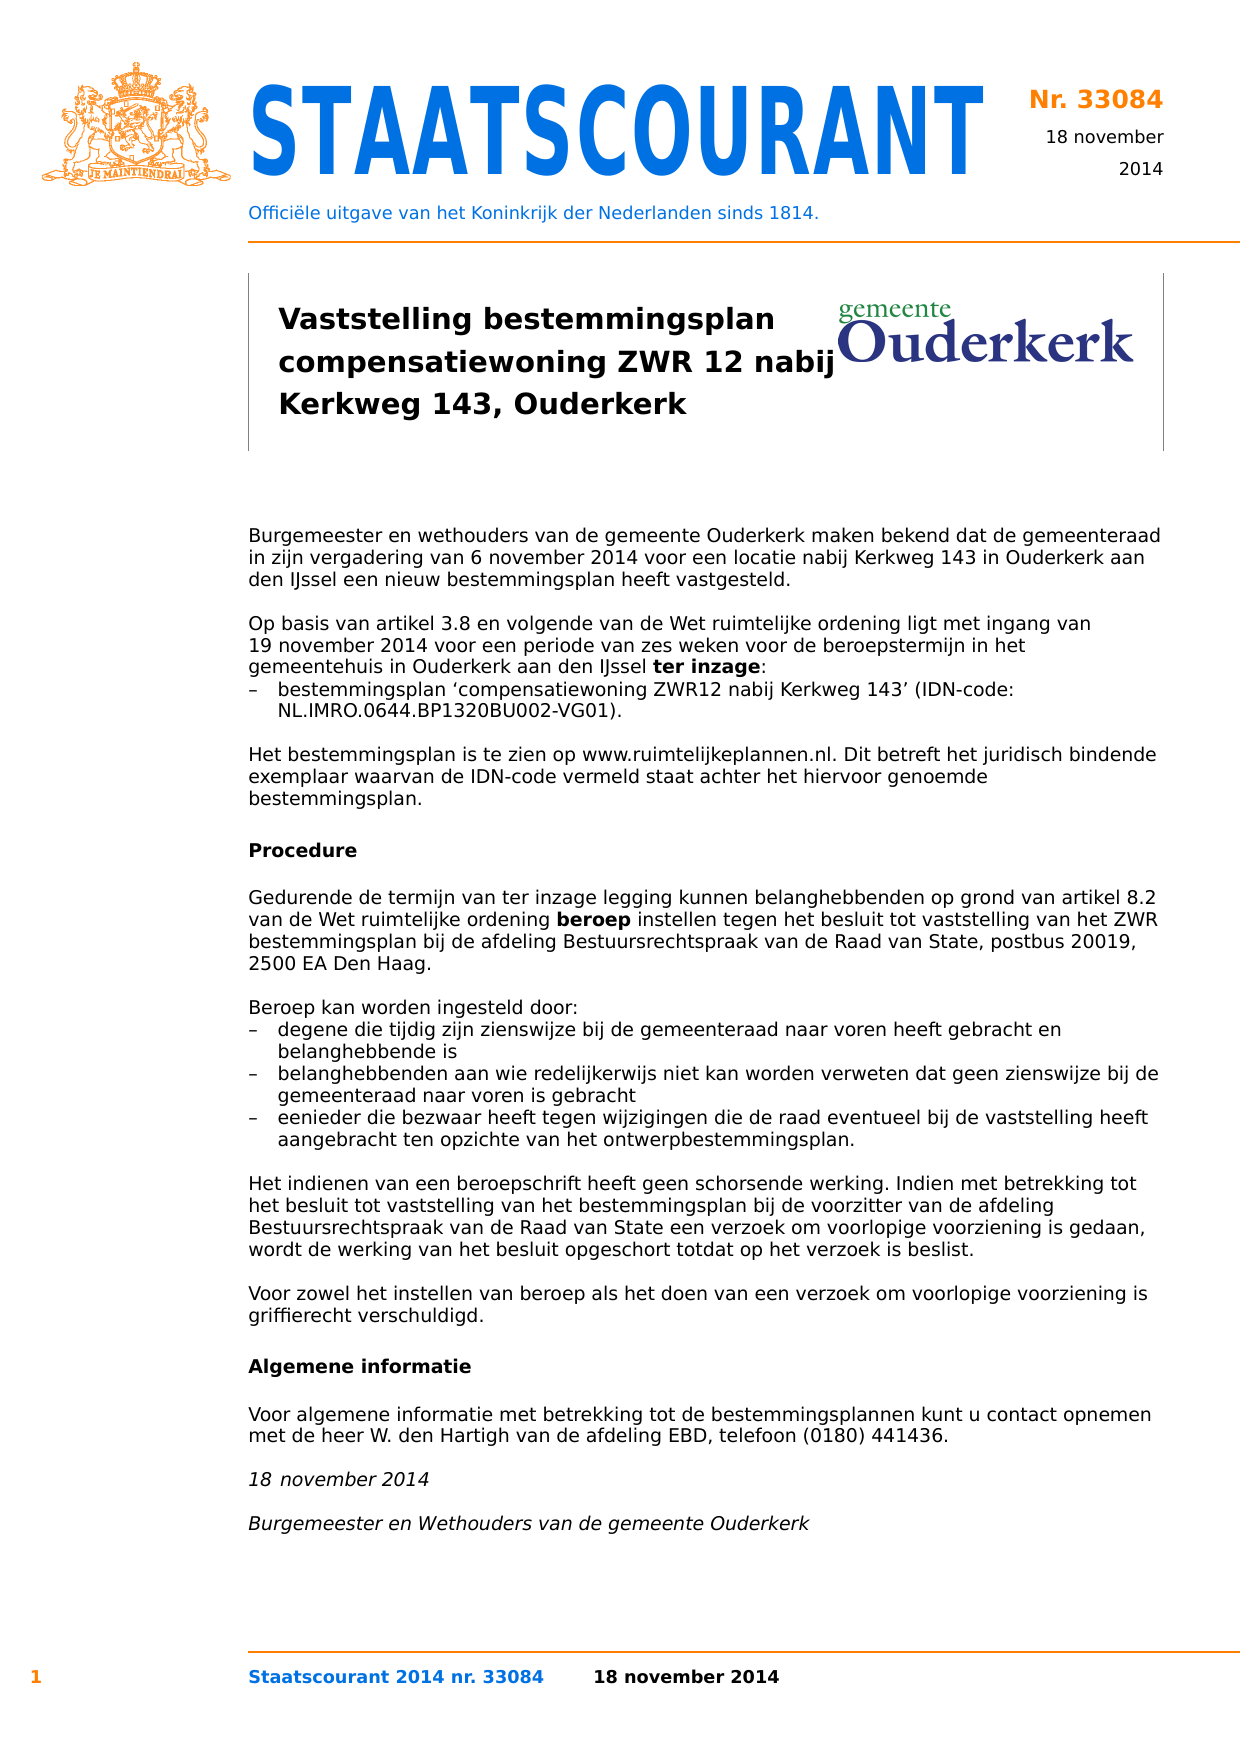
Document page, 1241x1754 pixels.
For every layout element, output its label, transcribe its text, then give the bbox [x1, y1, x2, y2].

subtitle Algemene informatie [248, 1356, 1163, 1378]
text Burgemeester en wethouders van de gemeente Ouderkerk maken bekend dat de gemeenteraad in zijn vergadering van 6 november 2014 voor een locatie nabij Kerkweg 143 in Ouderkerk aan den IJssel een nieuw bestemmingsplan heeft vastgesteld. [248, 525, 1163, 591]
text Burgemeester en Wethouders van de gemeente Ouderkerk [248, 1513, 1163, 1535]
table_header STAATSCOURANT [248, 62, 998, 203]
table_cell 18 november [998, 121, 1240, 153]
text – bestemmingsplan ‘compensatiewoning ZWR12 nabij Kerkweg 143’ (IDN-code: NL.IMRO.0644.BP1320BU002-VG01). [248, 678, 1163, 722]
text – degene die tijdig zijn zienswijze bij de gemeenteraad naar voren heeft gebracht en belanghebbende is [248, 1019, 1163, 1063]
text Op basis van artikel 3.8 en volgende van de Wet ruimtelijke ordening ligt met ingang van 19 november 2014 voor een periode van zes weken voor de beroepstermijn in het gemeentehuis in Ouderkerk aan den IJssel ter inzage: [248, 612, 1163, 678]
text Het bestemmingsplan is te zien op www.ruimtelijkeplannen.nl. Dit betreft het juridisch bindende exemplaar waarvan de IDN-code vermeld staat achter het hiervoor genoemde bestemmingsplan. [248, 744, 1163, 810]
text – belanghebbenden aan wie redelijkerwijs niet kan worden verweten dat geen zienswijze bij de gemeenteraad naar voren is gebracht [248, 1063, 1163, 1107]
picture [838, 302, 1134, 362]
text – eenieder die bezwaar heeft tegen wijzigingen die de raad eventueel bij de vaststelling heeft aangebracht ten opzichte van het ontwerpbestemmingsplan. [248, 1107, 1163, 1151]
text 18 november 2014 [248, 1469, 1163, 1491]
text Gedurende de termijn van ter inzage legging kunnen belanghebbenden op grond van artikel 8.2 van de Wet ruimtelijke ordening beroep instellen tegen het besluit tot vaststelling van het ZWR bestemmingsplan bij de afdeling Bestuursrechtspraak van de Raad van State, postbus 20019, 2500 EA Den Haag. [248, 887, 1163, 975]
text Het indienen van een beroepschrift heeft geen schorsende werking. Indien met betrekking tot het besluit tot vaststelling van het bestemmingsplan bij de voorzitter van de afdeling Bestuursrechtspraak van de Raad van State een verzoek om voorlopige voorziening is gedaan, wordt de werking van het besluit opgeschort totdat op het verzoek is beslist. [248, 1173, 1163, 1261]
table_cell Officiële uitgave van het Koninkrijk der Nederlanden sinds 1814. [248, 203, 1240, 241]
text Beroep kan worden ingesteld door: [248, 997, 1163, 1019]
subtitle Vaststelling bestemmingsplan compensatiewoning ZWR 12 nabij Kerkweg 143, Ouderkerk [249, 273, 1163, 451]
text Voor algemene informatie met betrekking tot de bestemmingsplannen kunt u contact opnemen met de heer W. den Hartigh van de afdeling EBD, telefoon (0180) 441436. [248, 1403, 1163, 1447]
table_cell 2014 [998, 153, 1240, 203]
picture [41, 62, 231, 186]
table_header [25, 62, 248, 241]
text Voor zowel het instellen van beroep als het doen van een verzoek om voorlopige voorziening is griffierecht verschuldigd. [248, 1282, 1163, 1326]
subtitle Procedure [248, 840, 1163, 862]
table_header Nr. 33084 [998, 62, 1240, 121]
